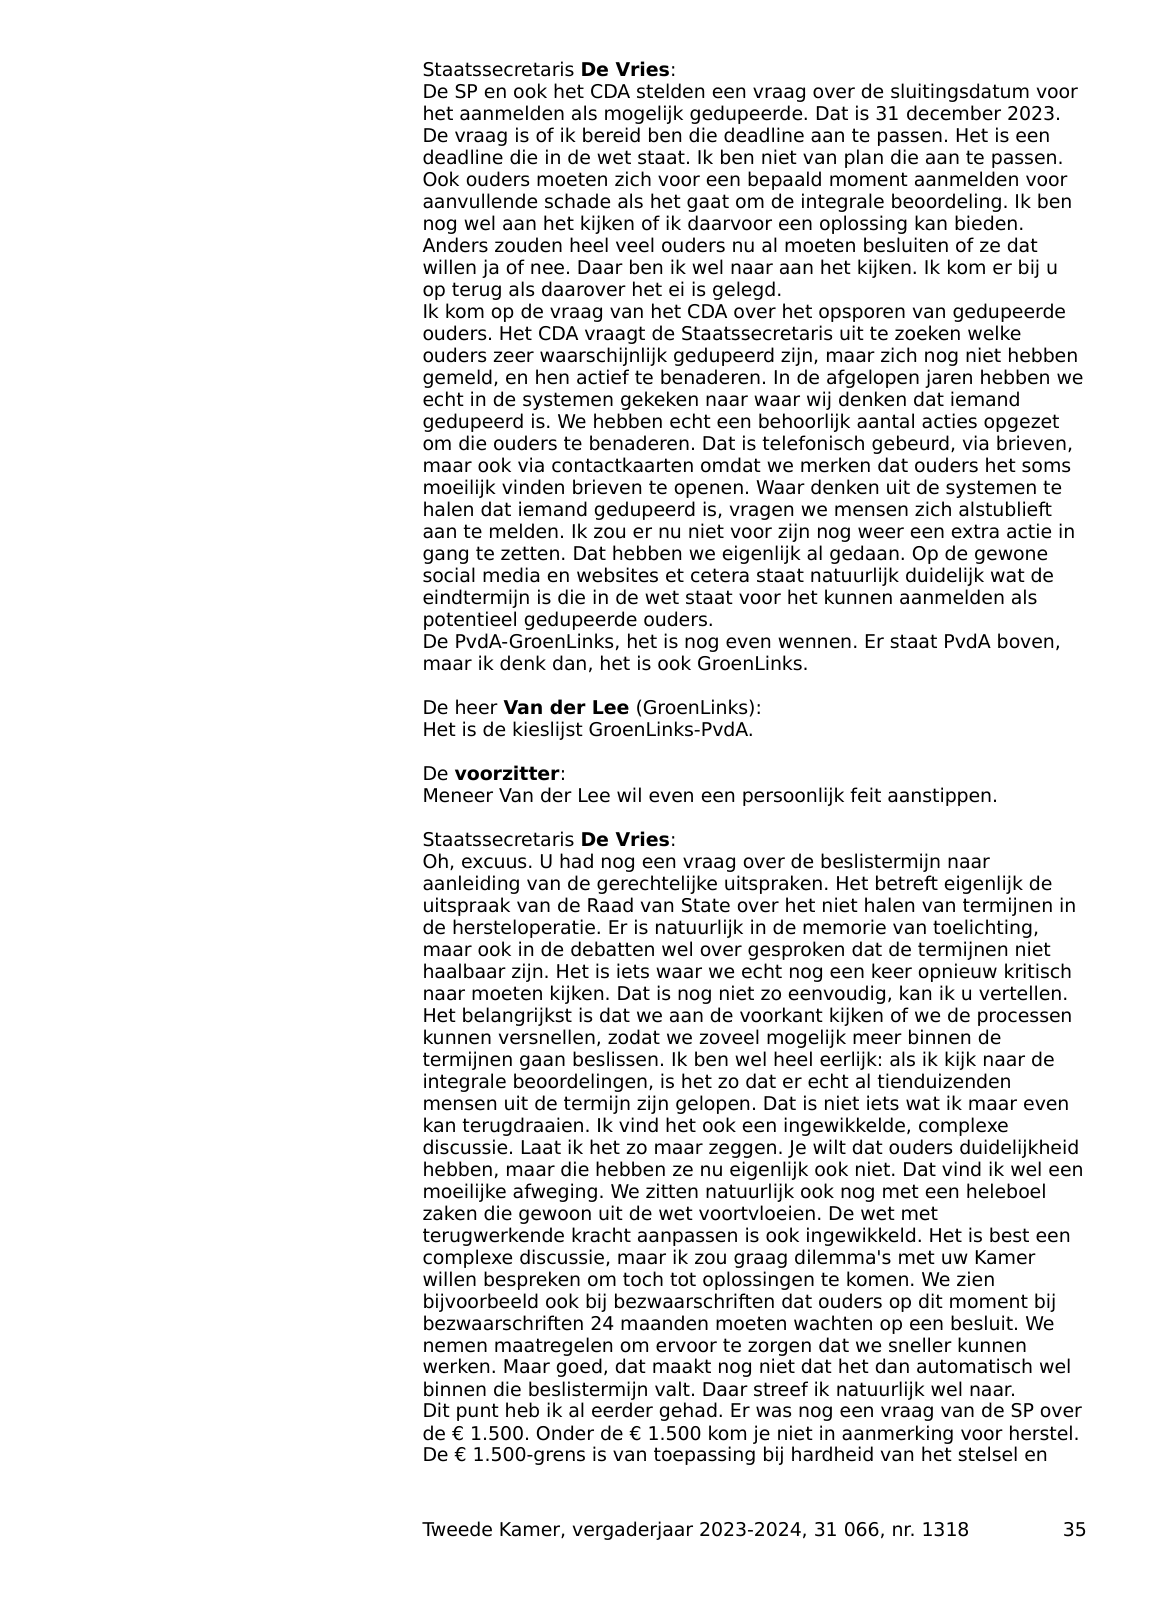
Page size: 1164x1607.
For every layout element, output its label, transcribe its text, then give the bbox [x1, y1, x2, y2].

text Dit punt heb ik al eerder gehad. Er was nog een vraag van de SP over de € 1.500. Onder de € 1.500 kom je niet in aanmerking voor herstel. De € 1.500-grens is van toepassing bij hardheid van het stelsel en [422, 1400, 1087, 1466]
text De SP en ook het CDA stelden een vraag over de sluitingsdatum voor het aanmelden als mogelijk gedupeerde. Dat is 31 december 2023. De vraag is of ik bereid ben die deadline aan te passen. Het is een deadline die in de wet staat. Ik ben niet van plan die aan te passen. Ook ouders moeten zich voor een bepaald moment aanmelden voor aanvullende schade als het gaat om de integrale beoordeling. Ik ben nog wel aan het kijken of ik daarvoor een oplossing kan bieden. Anders zouden heel veel ouders nu al moeten besluiten of ze dat willen ja of nee. Daar ben ik wel naar aan het kijken. Ik kom er bij u op terug als daarover het ei is gelegd. [422, 81, 1087, 301]
text Staatssecretaris De Vries: [422, 59, 1087, 81]
text Oh, excuus. U had nog een vraag over de beslistermijn naar aanleiding van de gerechtelijke uitspraken. Het betreft eigenlijk de uitspraak van de Raad van State over het niet halen van termijnen in de hersteloperatie. Er is natuurlijk in de memorie van toelichting, maar ook in de debatten wel over gesproken dat de termijnen niet haalbaar zijn. Het is iets waar we echt nog een keer opnieuw kritisch naar moeten kijken. Dat is nog niet zo eenvoudig, kan ik u vertellen. Het belangrijkst is dat we aan de voorkant kijken of we de processen kunnen versnellen, zodat we zoveel mogelijk meer binnen de termijnen gaan beslissen. Ik ben wel heel eerlijk: als ik kijk naar de integrale beoordelingen, is het zo dat er echt al tienduizenden mensen uit de termijn zijn gelopen. Dat is niet iets wat ik maar even kan terugdraaien. Ik vind het ook een ingewikkelde, complexe discussie. Laat ik het zo maar zeggen. Je wilt dat ouders duidelijkheid hebben, maar die hebben ze nu eigenlijk ook niet. Dat vind ik wel een moeilijke afweging. We zitten natuurlijk ook nog met een heleboel zaken die gewoon uit de wet voortvloeien. De wet met terugwerkende kracht aanpassen is ook ingewikkeld. Het is best een complexe discussie, maar ik zou graag dilemma's met uw Kamer willen bespreken om toch tot oplossingen te komen. We zien bijvoorbeeld ook bij bezwaarschriften dat ouders op dit moment bij bezwaarschriften 24 maanden moeten wachten op een besluit. We nemen maatregelen om ervoor te zorgen dat we sneller kunnen werken. Maar goed, dat maakt nog niet dat het dan automatisch wel binnen die beslistermijn valt. Daar streef ik natuurlijk wel naar. [422, 851, 1087, 1400]
text Meneer Van der Lee wil even een persoonlijk feit aanstippen. [422, 785, 1087, 807]
text Ik kom op de vraag van het CDA over het opsporen van gedupeerde ouders. Het CDA vraagt de Staatssecretaris uit te zoeken welke ouders zeer waarschijnlijk gedupeerd zijn, maar zich nog niet hebben gemeld, en hen actief te benaderen. In de afgelopen jaren hebben we echt in de systemen gekeken naar waar wij denken dat iemand gedupeerd is. We hebben echt een behoorlijk aantal acties opgezet om die ouders te benaderen. Dat is telefonisch gebeurd, via brieven, maar ook via contactkaarten omdat we merken dat ouders het soms moeilijk vinden brieven te openen. Waar denken uit de systemen te halen dat iemand gedupeerd is, vragen we mensen zich alstublieft aan te melden. Ik zou er nu niet voor zijn nog weer een extra actie in gang te zetten. Dat hebben we eigenlijk al gedaan. Op de gewone social media en websites et cetera staat natuurlijk duidelijk wat de eindtermijn is die in de wet staat voor het kunnen aanmelden als potentieel gedupeerde ouders. [422, 301, 1087, 631]
text De voorzitter: [422, 763, 1087, 785]
text De PvdA-GroenLinks, het is nog even wennen. Er staat PvdA boven, maar ik denk dan, het is ook GroenLinks. [422, 631, 1087, 674]
text Staatssecretaris De Vries: [422, 829, 1087, 851]
text De heer Van der Lee (GroenLinks): [422, 697, 1087, 719]
text Het is de kieslijst GroenLinks-PvdA. [422, 719, 1087, 741]
